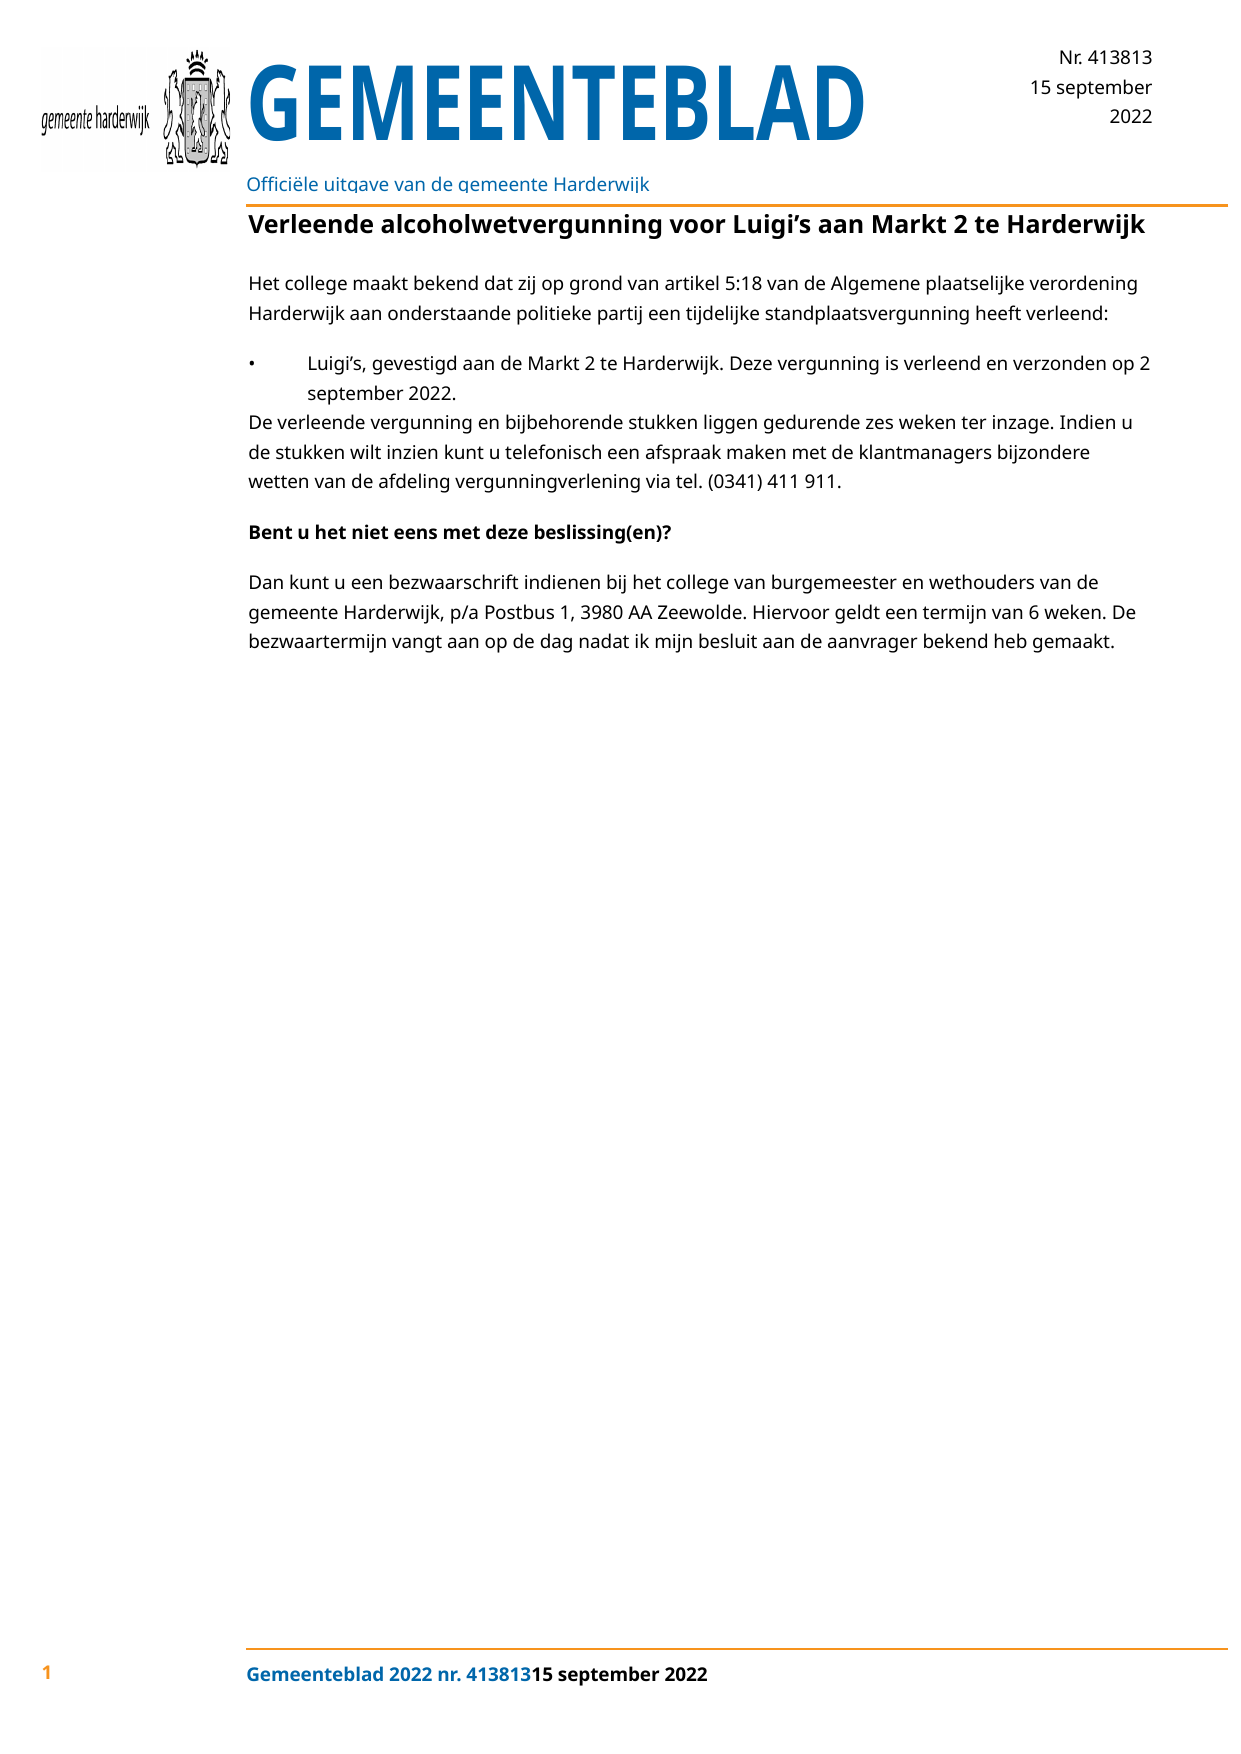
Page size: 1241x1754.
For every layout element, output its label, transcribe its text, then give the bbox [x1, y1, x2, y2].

text Het college maakt bekend dat zij op grond van artikel 5:18 van de Algemene plaatselijke verordening Harderwijk aan onderstaande politieke partij een tijdelijke standplaatsvergunning heeft verleend: [248, 270, 1152, 326]
picture [41, 47, 231, 172]
list Luigi’s, gevestigd aan de Markt 2 te Harderwijk. Deze vergunning is verleend en verzonden op 2 september 2022. [248, 350, 1152, 406]
text Verleende alcoholwetvergunning voor Luigi’s aan Markt 2 te Harderwijk [248, 207, 1152, 241]
text Dan kunt u een bezwaarschrift indienen bij het college van burgemeester en wethouders van de gemeente Harderwijk, p/a Postbus 1, 3980 AA Zeewolde. Hiervoor geldt een termijn van 6 weken. De bezwaartermijn vangt aan op de dag nadat ik mijn besluit aan de aanvrager bekend heb gemaakt. [248, 569, 1152, 654]
text De verleende vergunning en bijbehorende stukken liggen gedurende zes weken ter inzage. Indien u de stukken wilt inzien kunt u telefonisch een afspraak maken met de klantmanagers bijzondere wetten van de afdeling vergunningverlening via tel. (0341) 411 911. [248, 409, 1152, 494]
text Bent u het niet eens met deze beslissing(en)? [248, 519, 1152, 545]
